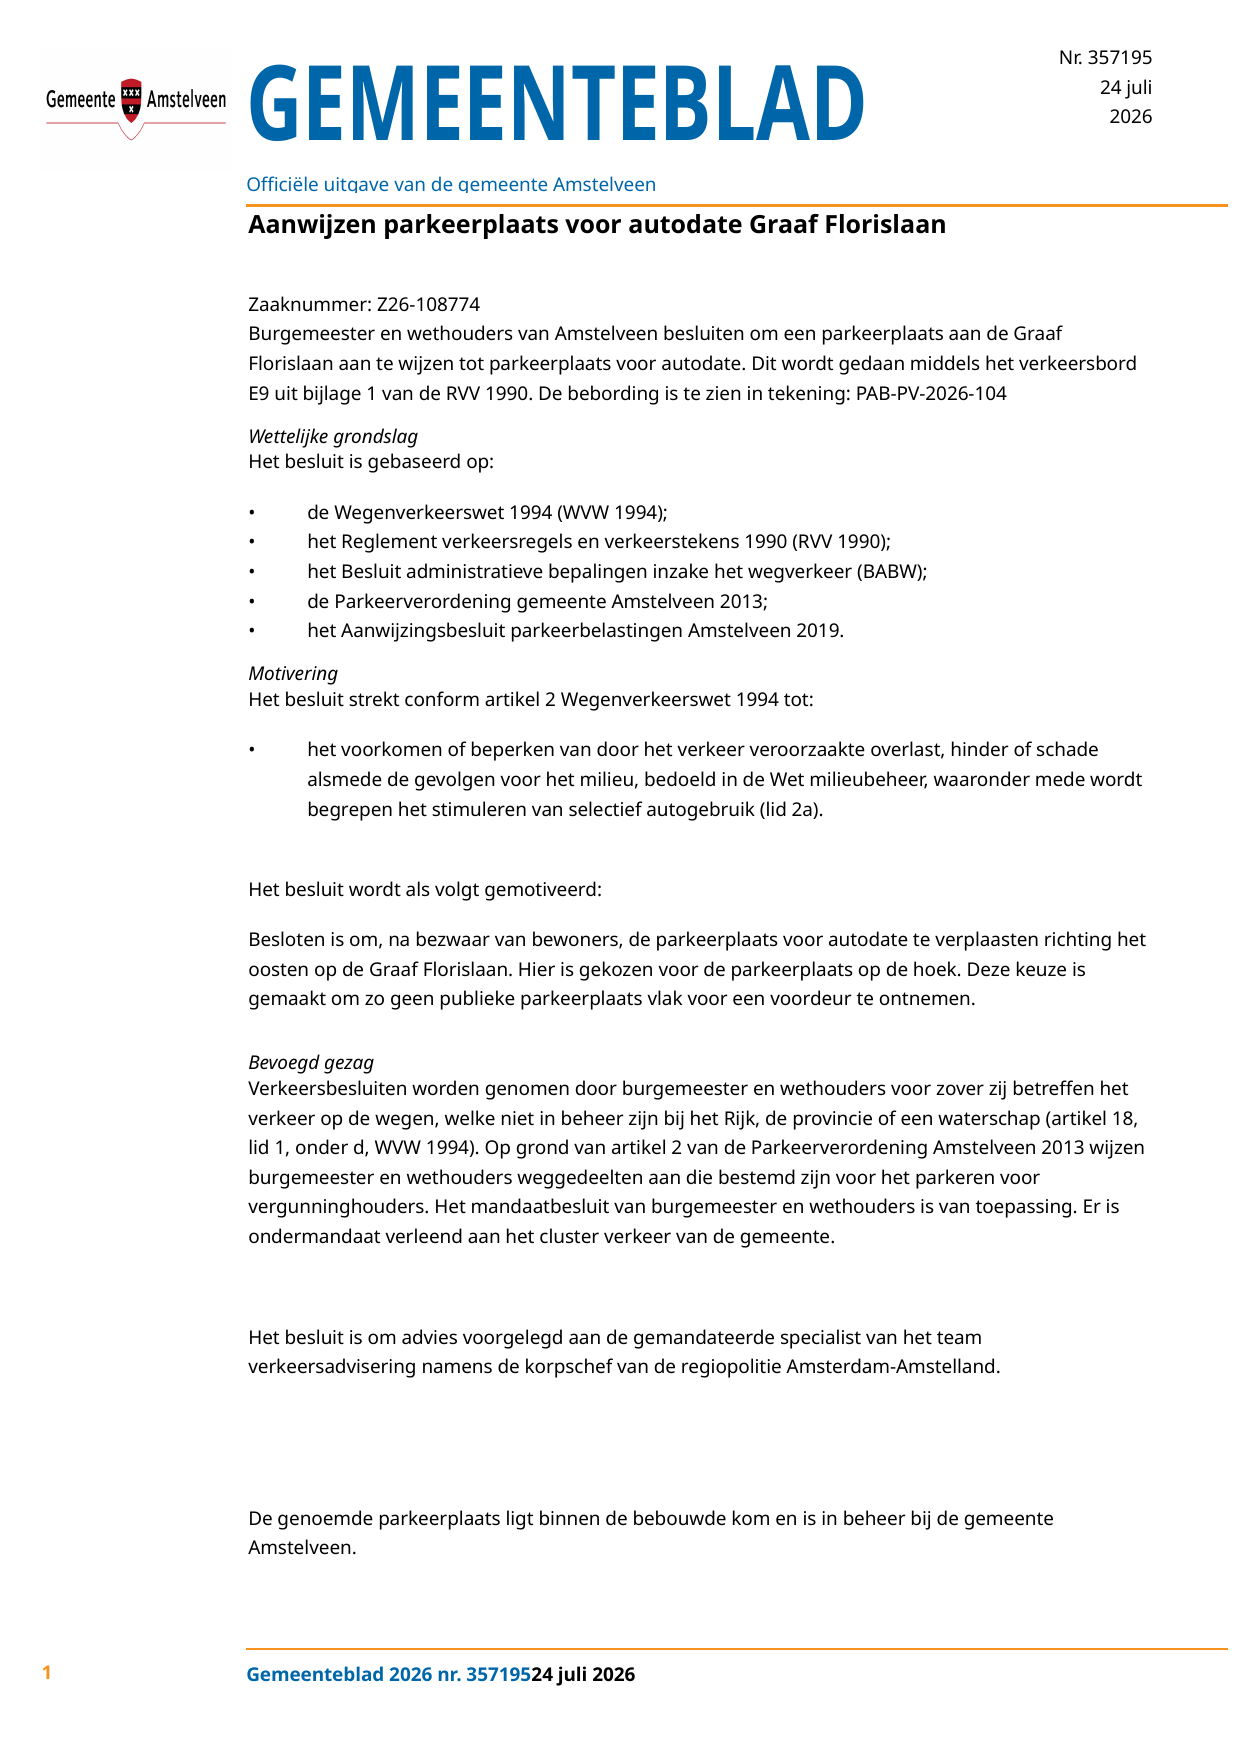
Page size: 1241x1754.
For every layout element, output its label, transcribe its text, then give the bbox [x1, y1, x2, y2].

text Motivering [248, 661, 1152, 686]
text Het besluit is gebaseerd op: [248, 449, 1152, 474]
text Burgemeester en wethouders van Amstelveen besluiten om een parkeerplaats aan de Graaf Florislaan aan te wijzen tot parkeerplaats voor autodate. Dit wordt gedaan middels het verkeersbord E9 uit bijlage 1 van de RVV 1990. De bebording is te zien in tekening: PAB-PV-2026-104 [248, 321, 1152, 406]
list het Besluit administratieve bepalingen inzake het wegverkeer (BABW); [248, 558, 1152, 584]
text Aanwijzen parkeerplaats voor autodate Graaf Florislaan [248, 207, 1152, 241]
list het Aanwijzingsbesluit parkeerbelastingen Amstelveen 2019. [248, 617, 1152, 643]
list het Reglement verkeersregels en verkeerstekens 1990 (RVV 1990); [248, 529, 1152, 554]
text Het besluit strekt conform artikel 2 Wegenverkeerswet 1994 tot: [248, 686, 1152, 712]
list de Wegenverkeerswet 1994 (WVW 1994); [248, 499, 1152, 525]
text Wettelijke grondslag [248, 423, 1152, 449]
list het voorkomen of beperken van door het verkeer veroorzaakte overlast, hinder of schade alsmede de gevolgen voor het milieu, bedoeld in de Wet milieubeheer, waaronder mede wordt begrepen het stimuleren van selectief autogebruik (lid 2a). [248, 737, 1152, 822]
text Zaaknummer: Z26-108774 [248, 291, 1152, 317]
text Het besluit is om advies voorgelegd aan de gemandateerde specialist van het team verkeersadvisering namens de korpschef van de regiopolitie Amsterdam-Amstelland. [248, 1324, 1152, 1379]
picture [41, 47, 231, 172]
text Bevoegd gezag [248, 1049, 1152, 1075]
list de Parkeerverordening gemeente Amstelveen 2013; [248, 588, 1152, 613]
text De genoemde parkeerplaats ligt binnen de bebouwde kom en is in beheer bij de gemeente Amstelveen. [248, 1505, 1152, 1560]
text Verkeersbesluiten worden genomen door burgemeester en wethouders voor zover zij betreffen het verkeer op de wegen, welke niet in beheer zijn bij het Rijk, de provincie of een waterschap (artikel 18, lid 1, onder d, WVW 1994). Op grond van artikel 2 van de Parkeerverordening Amstelveen 2013 wijzen burgemeester en wethouders weggedeelten aan die bestemd zijn voor het parkeren voor vergunninghouders. Het mandaatbesluit van burgemeester en wethouders is van toepassing. Er is ondermandaat verleend aan het cluster verkeer van de gemeente. [248, 1075, 1152, 1249]
text Het besluit wordt als volgt gemotiveerd: [248, 876, 1152, 902]
text Besloten is om, na bezwaar van bewoners, de parkeerplaats voor autodate te verplaasten richting het oosten op de Graaf Florislaan. Hier is gekozen voor de parkeerplaats op de hoek. Deze keuze is gemaakt om zo geen publieke parkeerplaats vlak voor een voordeur te ontnemen. [248, 926, 1152, 1011]
